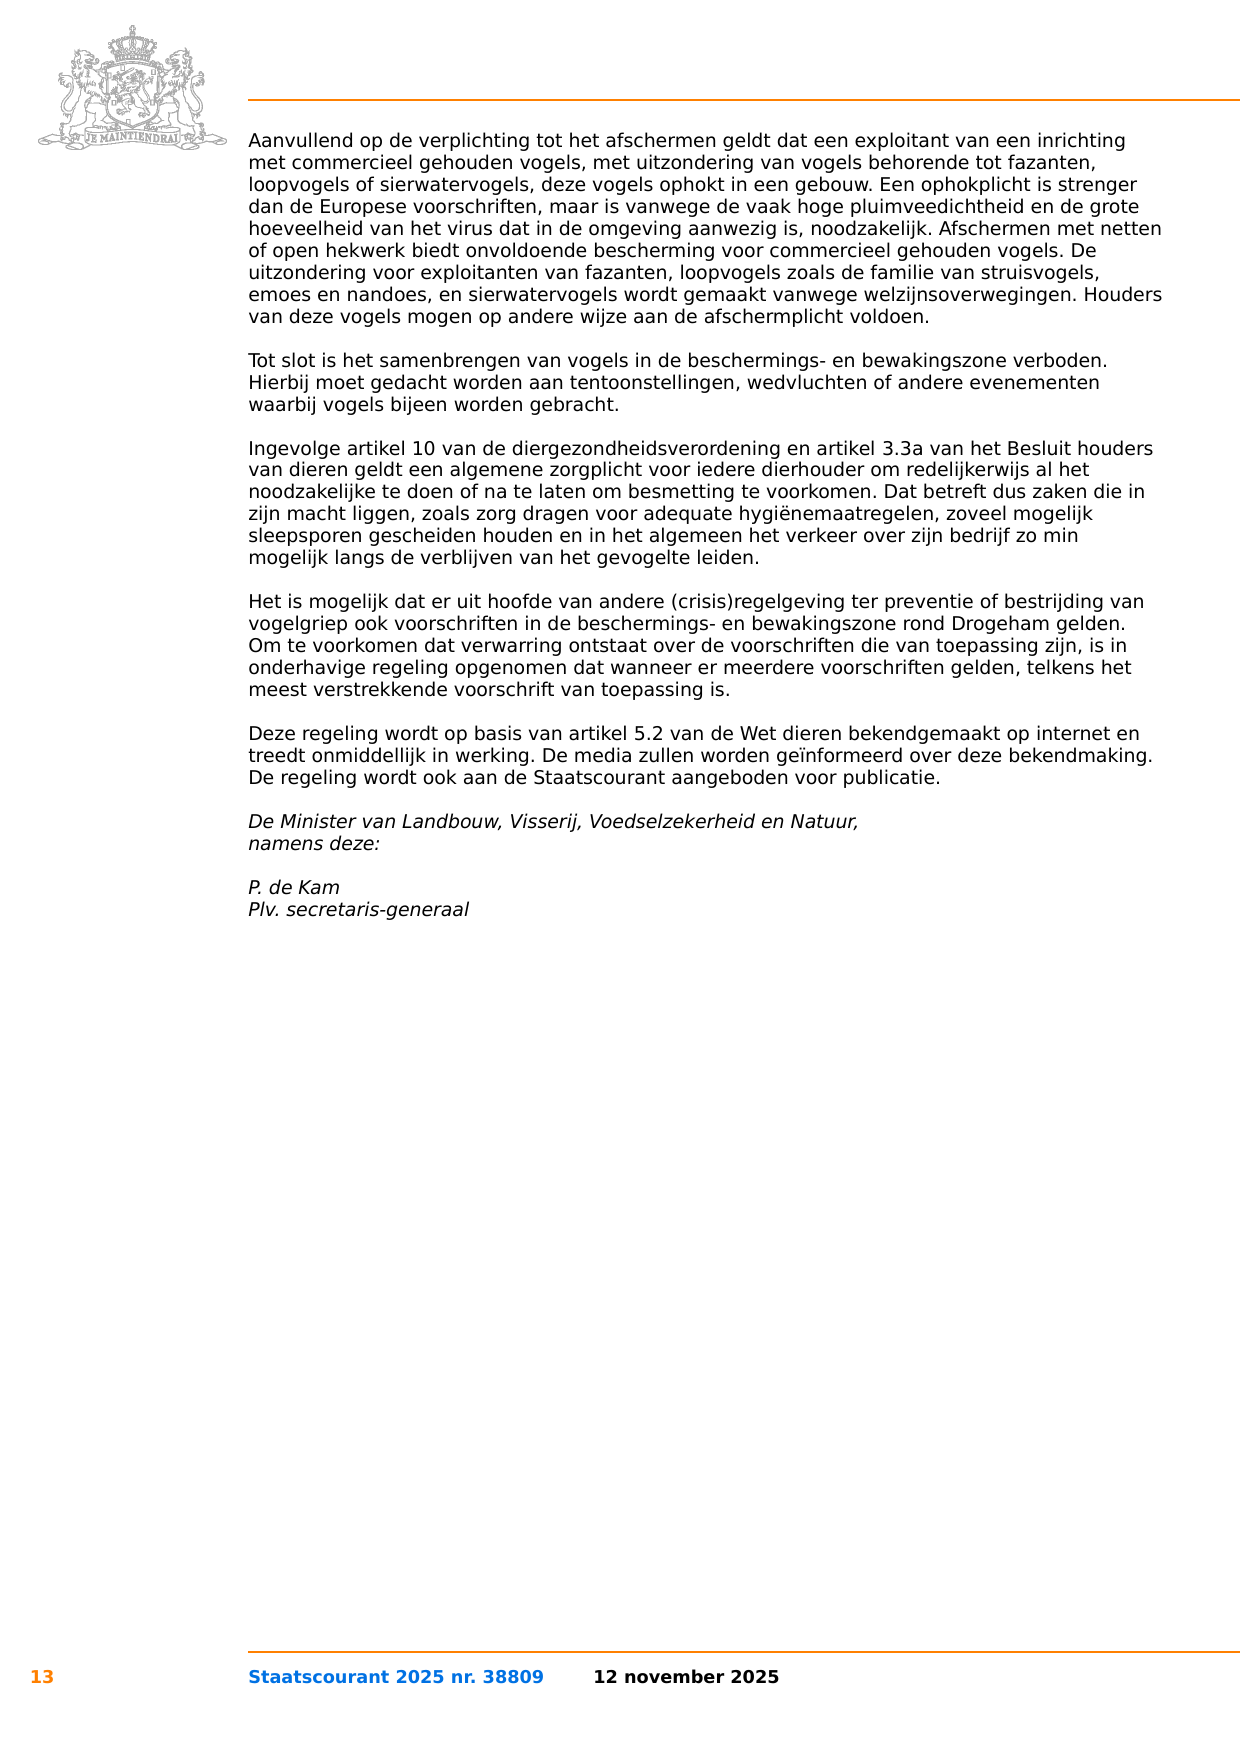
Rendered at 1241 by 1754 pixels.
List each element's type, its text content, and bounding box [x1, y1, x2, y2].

text Tot slot is het samenbrengen van vogels in de beschermings- en bewakingszone verboden. Hierbij moet gedacht worden aan tentoonstellingen, wedvluchten of andere evenementen waarbij vogels bijeen worden gebracht. [248, 349, 1163, 416]
picture [38, 25, 227, 150]
text De Minister van Landbouw, Visserij, Voedselzekerheid en Natuur, namens deze: P. de Kam Plv. secretaris-generaal [248, 811, 1163, 921]
text Het is mogelijk dat er uit hoofde van andere (crisis)regelgeving ter preventie of bestrijding van vogelgriep ook voorschriften in de beschermings- en bewakingszone rond Drogeham gelden. Om te voorkomen dat verwarring ontstaat over de voorschriften die van toepassing zijn, is in onderhavige regeling opgenomen dat wanneer er meerdere voorschriften gelden, telkens het meest verstrekkende voorschrift van toepassing is. [248, 591, 1163, 701]
text Aanvullend op de verplichting tot het afschermen geldt dat een exploitant van een inrichting met commercieel gehouden vogels, met uitzondering van vogels behorende tot fazanten, loopvogels of sierwatervogels, deze vogels ophokt in een gebouw. Een ophokplicht is strenger dan de Europese voorschriften, maar is vanwege de vaak hoge pluimveedichtheid en de grote hoeveelheid van het virus dat in de omgeving aanwezig is, noodzakelijk. Afschermen met netten of open hekwerk biedt onvoldoende bescherming voor commercieel gehouden vogels. De uitzondering voor exploitanten van fazanten, loopvogels zoals de familie van struisvogels, emoes en nandoes, en sierwatervogels wordt gemaakt vanwege welzijnsoverwegingen. Houders van deze vogels mogen op andere wijze aan de afschermplicht voldoen. [248, 130, 1163, 328]
text Deze regeling wordt op basis van artikel 5.2 van de Wet dieren bekendgemaakt op internet en treedt onmiddellijk in werking. De media zullen worden geïnformeerd over deze bekendmaking. De regeling wordt ook aan de Staatscourant aangeboden voor publicatie. [248, 723, 1163, 789]
text Ingevolge artikel 10 van de diergezondheidsverordening en artikel 3.3a van het Besluit houders van dieren geldt een algemene zorgplicht voor iedere dierhouder om redelijkerwijs al het noodzakelijke te doen of na te laten om besmetting te voorkomen. Dat betreft dus zaken die in zijn macht liggen, zoals zorg dragen voor adequate hygiënemaatregelen, zoveel mogelijk sleepsporen gescheiden houden en in het algemeen het verkeer over zijn bedrijf zo min mogelijk langs de verblijven van het gevogelte leiden. [248, 437, 1163, 569]
